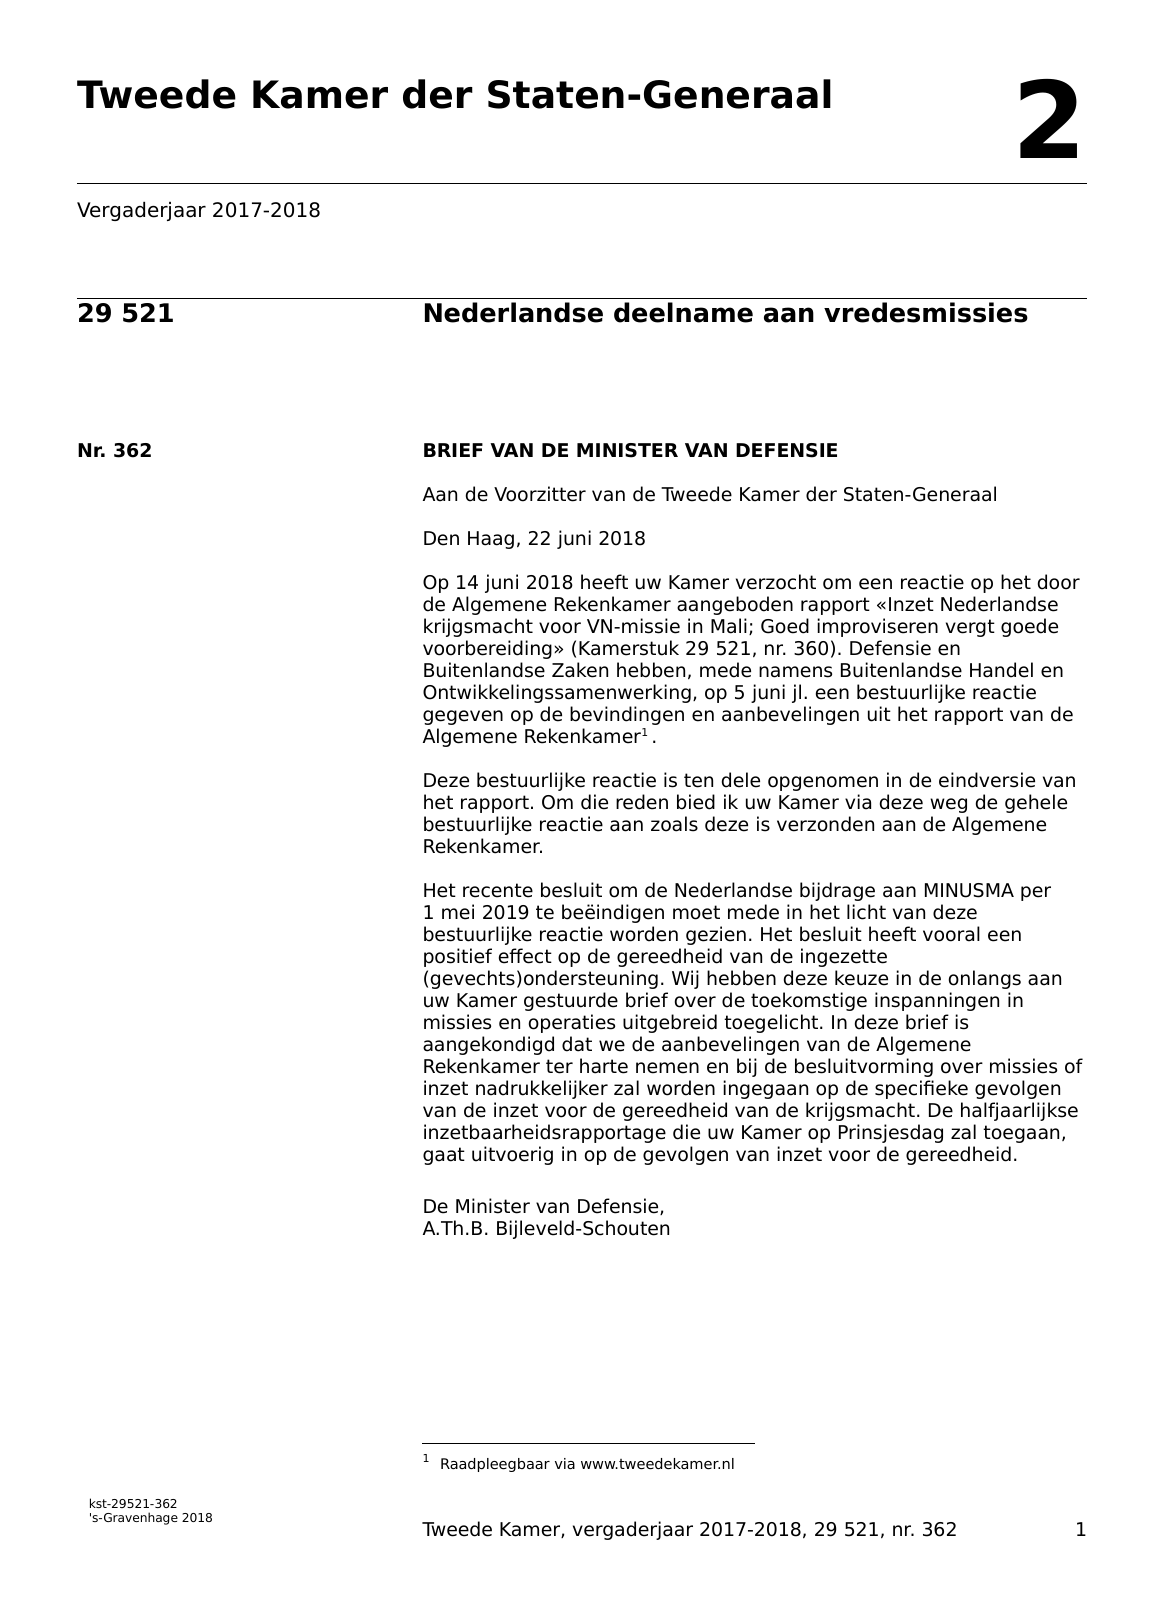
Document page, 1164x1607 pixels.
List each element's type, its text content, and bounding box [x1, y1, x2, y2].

text Raadpleegbaar via www.tweedekamer.nl [422, 1452, 1087, 1474]
subtitle 29 521 Nederlandse deelname aan vredesmissies [77, 299, 1087, 329]
text Den Haag, 22 juni 2018 [422, 528, 1087, 550]
subtitle Nr. 362 BRIEF VAN DE MINISTER VAN DEFENSIE [77, 440, 1087, 462]
text kst-29521-362 [88, 1497, 323, 1511]
text Deze bestuurlijke reactie is ten dele opgenomen in de eindversie van het rapport. Om die reden bied ik uw Kamer via deze weg de gehele bestuurlijke reactie aan zoals deze is verzonden aan de Algemene Rekenkamer. [422, 770, 1087, 858]
table_cell Vergaderjaar 2017-2018 [77, 184, 1087, 298]
text Op 14 juni 2018 heeft uw Kamer verzocht om een reactie op het door de Algemene Rekenkamer aangeboden rapport «Inzet Nederlandse krijgsmacht voor VN-missie in Mali; Goed improviseren vergt goede voorbereiding» (Kamerstuk 29 521, nr. 360). Defensie en Buitenlandse Zaken hebben, mede namens Buitenlandse Handel en Ontwikkelingssamenwerking, op 5 juni jl. een bestuurlijke reactie gegeven op de bevindingen en aanbevelingen uit het rapport van de Algemene Rekenkamer. [422, 572, 1087, 748]
text Aan de Voorzitter van de Tweede Kamer der Staten-Generaal [422, 484, 1087, 506]
text 's-Gravenhage 2018 [88, 1511, 323, 1525]
text De Minister van Defensie, A.Th.B. Bijleveld-Schouten [422, 1196, 1087, 1240]
table_header Tweede Kamer der Staten-Generaal [77, 59, 886, 183]
table_header 2 [886, 59, 1087, 183]
text Het recente besluit om de Nederlandse bijdrage aan MINUSMA per 1 mei 2019 te beëindigen moet mede in het licht van deze bestuurlijke reactie worden gezien. Het besluit heeft vooral een positief effect op de gereedheid van de ingezette (gevechts)ondersteuning. Wij hebben deze keuze in de onlangs aan uw Kamer gestuurde brief over de toekomstige inspanningen in missies en operaties uitgebreid toegelicht. In deze brief is aangekondigd dat we de aanbevelingen van de Algemene Rekenkamer ter harte nemen en bij de besluitvorming over missies of inzet nadrukkelijker zal worden ingegaan op de specifieke gevolgen van de inzet voor de gereedheid van de krijgsmacht. De halfjaarlijkse inzetbaarheidsrapportage die uw Kamer op Prinsjesdag zal toegaan, gaat uitvoerig in op de gevolgen van inzet voor de gereedheid. [422, 880, 1087, 1166]
